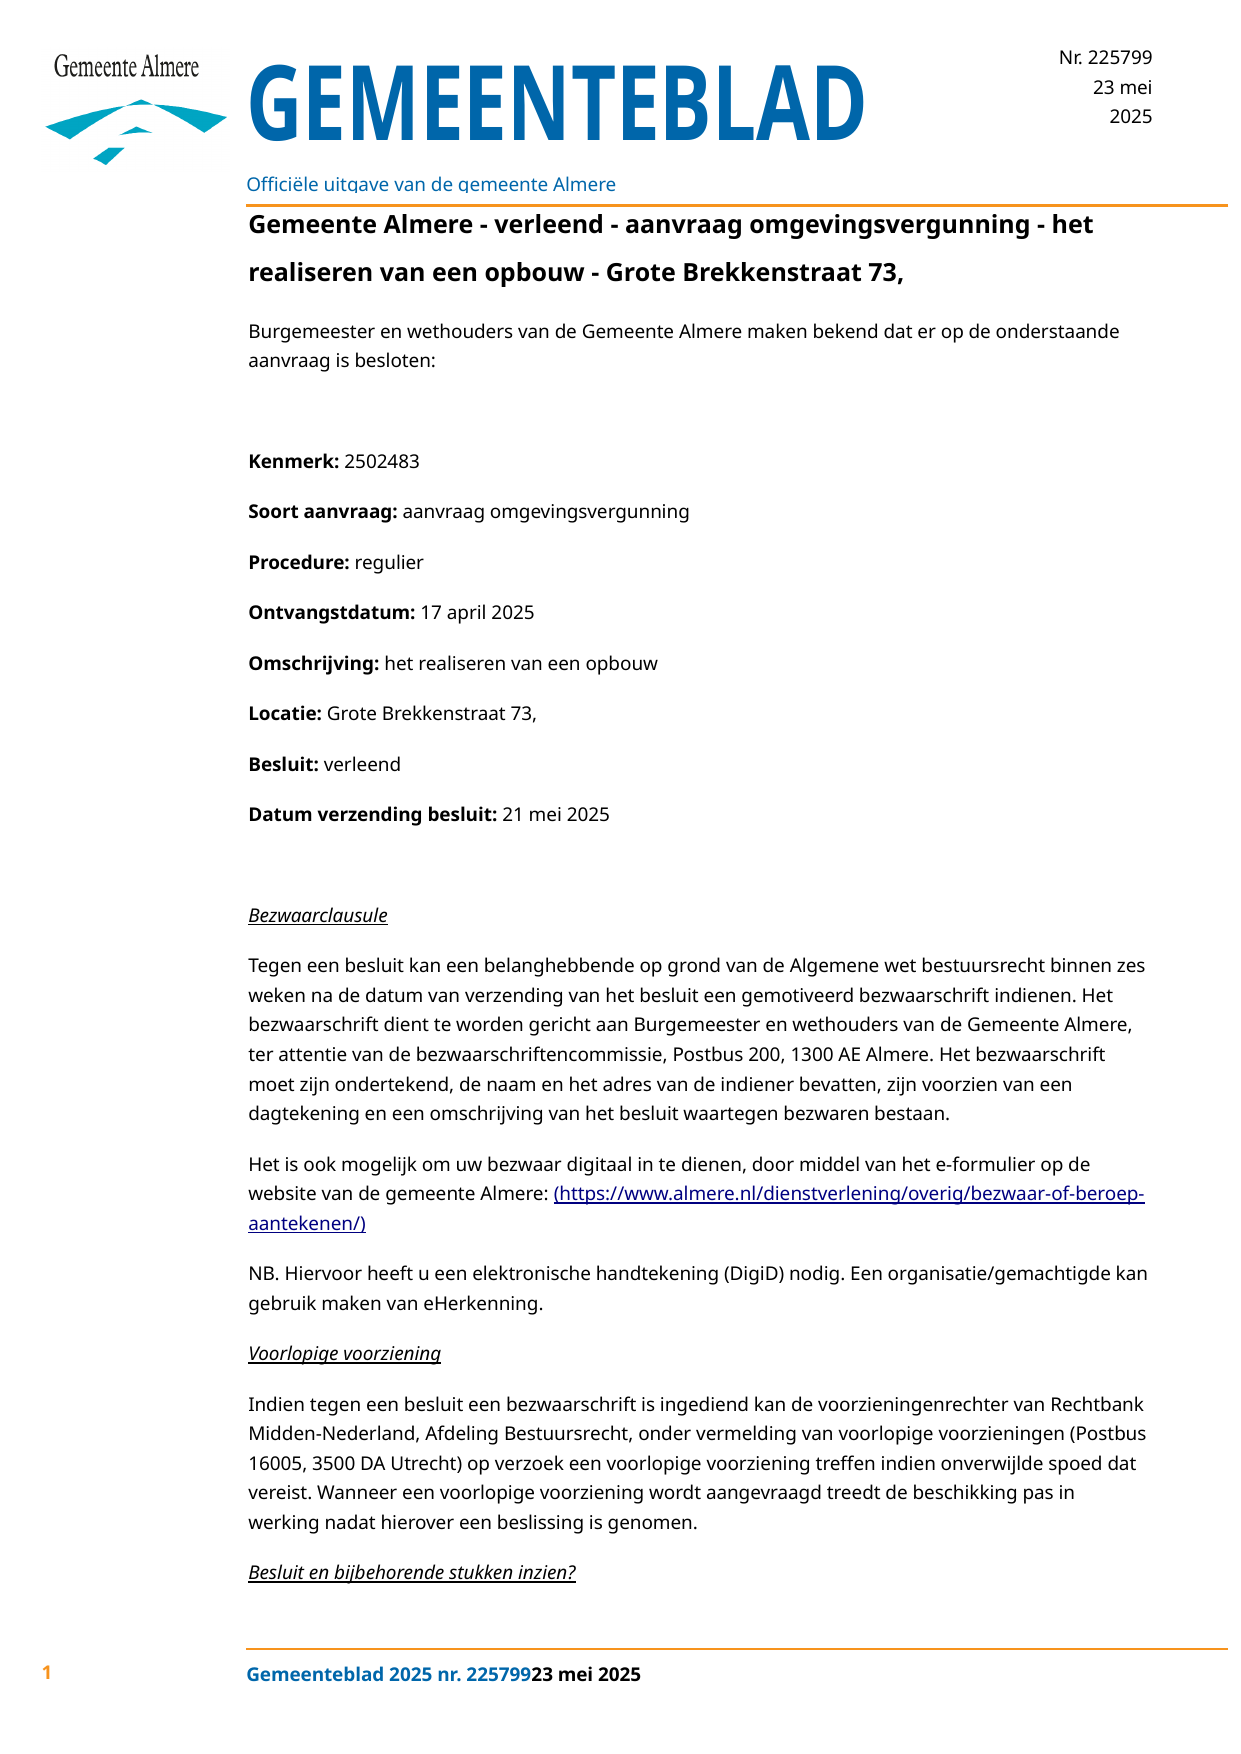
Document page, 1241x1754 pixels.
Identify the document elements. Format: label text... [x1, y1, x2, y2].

text Indien tegen een besluit een bezwaarschrift is ingediend kan de voorzieningenrechter van Rechtbank Midden-Nederland, Afdeling Bestuursrecht, onder vermelding van voorlopige voorzieningen (Postbus 16005, 3500 DA Utrecht) op verzoek een voorlopige voorziening treffen indien onverwijlde spoed dat vereist. Wanneer een voorlopige voorziening wordt aangevraagd treedt de beschikking pas in werking nadat hierover een beslissing is genomen. [248, 1391, 1152, 1535]
text Voorlopige voorziening [248, 1340, 1152, 1366]
text Soort aanvraag: aanvraag omgevingsvergunning [248, 499, 1152, 524]
text Datum verzending besluit: 21 mei 2025 [248, 801, 1152, 827]
text Het is ook mogelijk om uw bezwaar digitaal in te dienen, door middel van het e-formulier op de website van de gemeente Almere: (https://www.almere.nl/dienstverlening/overig/bezwaar-of-beroep-aantekenen/) [248, 1151, 1152, 1236]
text Gemeente Almere - verleend - aanvraag omgevingsvergunning - het realiseren van een opbouw - Grote Brekkenstraat 73, [248, 207, 1152, 288]
text Procedure: regulier [248, 549, 1152, 575]
text Besluit: verleend [248, 751, 1152, 777]
picture [41, 47, 231, 172]
text Besluit en bijbehorende stukken inzien? [248, 1559, 1152, 1585]
text Burgemeester en wethouders van de Gemeente Almere maken bekend dat er op de onderstaande aanvraag is besloten: [248, 318, 1152, 373]
text Kenmerk: 2502483 [248, 448, 1152, 474]
text Bezwaarclausule [248, 902, 1152, 928]
text NB. Hiervoor heeft u een elektronische handtekening (DigiD) nodig. Een organisatie/gemachtigde kan gebruik maken van eHerkenning. [248, 1260, 1152, 1316]
text Omschrijving: het realiseren van een opbouw [248, 650, 1152, 676]
text Locatie: Grote Brekkenstraat 73, [248, 700, 1152, 726]
text Ontvangstdatum: 17 april 2025 [248, 599, 1152, 625]
text Tegen een besluit kan een belanghebbende op grond van de Algemene wet bestuursrecht binnen zes weken na de datum van verzending van het besluit een gemotiveerd bezwaarschrift indienen. Het bezwaarschrift dient te worden gericht aan Burgemeester en wethouders van de Gemeente Almere, ter attentie van de bezwaarschriftencommissie, Postbus 200, 1300 AE Almere. Het bezwaarschrift moet zijn ondertekend, de naam en het adres van de indiener bevatten, zijn voorzien van een dagtekening en een omschrijving van het besluit waartegen bezwaren bestaan. [248, 952, 1152, 1126]
